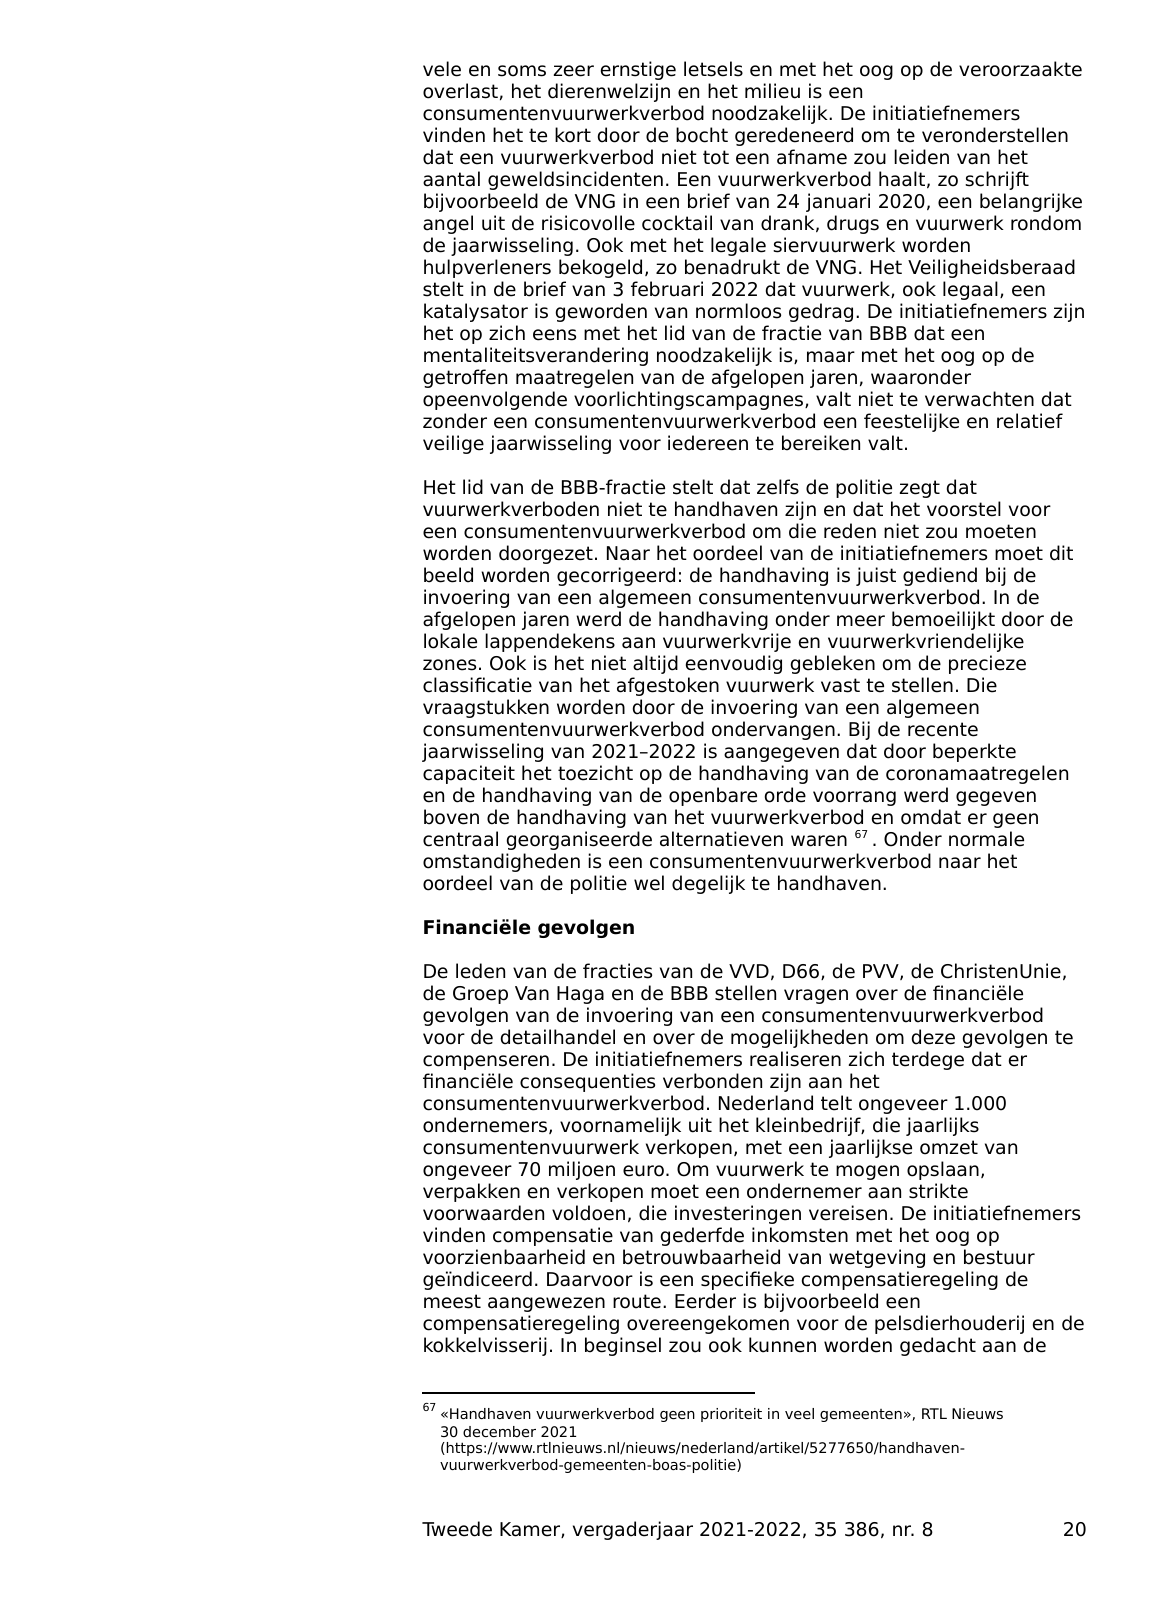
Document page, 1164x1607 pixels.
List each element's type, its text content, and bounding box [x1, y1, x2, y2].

text Het lid van de BBB-fractie stelt dat zelfs de politie zegt dat vuurwerkverboden niet te handhaven zijn en dat het voorstel voor een consumentenvuurwerkverbod om die reden niet zou moeten worden doorgezet. Naar het oordeel van de initiatiefnemers moet dit beeld worden gecorrigeerd: de handhaving is juist gediend bij de invoering van een algemeen consumentenvuurwerkverbod. In de afgelopen jaren werd de handhaving onder meer bemoeilijkt door de lokale lappendekens aan vuurwerkvrije en vuurwerkvriendelijke zones. Ook is het niet altijd eenvoudig gebleken om de precieze classificatie van het afgestoken vuurwerk vast te stellen. Die vraagstukken worden door de invoering van een algemeen consumentenvuurwerkverbod ondervangen. Bij de recente jaarwisseling van 2021–2022 is aangegeven dat door beperkte capaciteit het toezicht op de handhaving van de coronamaatregelen en de handhaving van de openbare orde voorrang werd gegeven boven de handhaving van het vuurwerkverbod en omdat er geen centraal georganiseerde alternatieven waren . Onder normale omstandigheden is een consumentenvuurwerkverbod naar het oordeel van de politie wel degelijk te handhaven. [422, 477, 1087, 894]
subtitle Financiële gevolgen [422, 917, 1087, 939]
text vele en soms zeer ernstige letsels en met het oog op de veroorzaakte overlast, het dierenwelzijn en het milieu is een consumentenvuurwerkverbod noodzakelijk. De initiatiefnemers vinden het te kort door de bocht geredeneerd om te veronderstellen dat een vuurwerkverbod niet tot een afname zou leiden van het aantal geweldsincidenten. Een vuurwerkverbod haalt, zo schrijft bijvoorbeeld de VNG in een brief van 24 januari 2020, een belangrijke angel uit de risicovolle cocktail van drank, drugs en vuurwerk rondom de jaarwisseling. Ook met het legale siervuurwerk worden hulpverleners bekogeld, zo benadrukt de VNG. Het Veiligheidsberaad stelt in de brief van 3 februari 2022 dat vuurwerk, ook legaal, een katalysator is geworden van normloos gedrag. De initiatiefnemers zijn het op zich eens met het lid van de fractie van BBB dat een mentaliteitsverandering noodzakelijk is, maar met het oog op de getroffen maatregelen van de afgelopen jaren, waaronder opeenvolgende voorlichtingscampagnes, valt niet te verwachten dat zonder een consumentenvuurwerkverbod een feestelijke en relatief veilige jaarwisseling voor iedereen te bereiken valt. [422, 59, 1087, 455]
text «Handhaven vuurwerkverbod geen prioriteit in veel gemeenten», RTL Nieuws 30 december 2021 (https://www.rtlnieuws.nl/nieuws/nederland/artikel/5277650/handhaven-vuurwerkverbod-gemeenten-boas-politie) [422, 1402, 1087, 1474]
text De leden van de fracties van de VVD, D66, de PVV, de ChristenUnie, de Groep Van Haga en de BBB stellen vragen over de financiële gevolgen van de invoering van een consumentenvuurwerkverbod voor de detailhandel en over de mogelijkheden om deze gevolgen te compenseren. De initiatiefnemers realiseren zich terdege dat er financiële consequenties verbonden zijn aan het consumentenvuurwerkverbod. Nederland telt ongeveer 1.000 ondernemers, voornamelijk uit het kleinbedrijf, die jaarlijks consumentenvuurwerk verkopen, met een jaarlijkse omzet van ongeveer 70 miljoen euro. Om vuurwerk te mogen opslaan, verpakken en verkopen moet een ondernemer aan strikte voorwaarden voldoen, die investeringen vereisen. De initiatiefnemers vinden compensatie van gederfde inkomsten met het oog op voorzienbaarheid en betrouwbaarheid van wetgeving en bestuur geïndiceerd. Daarvoor is een specifieke compensatieregeling de meest aangewezen route. Eerder is bijvoorbeeld een compensatieregeling overeengekomen voor de pelsdierhouderij en de kokkelvisserij. In beginsel zou ook kunnen worden gedacht aan de [422, 961, 1087, 1356]
